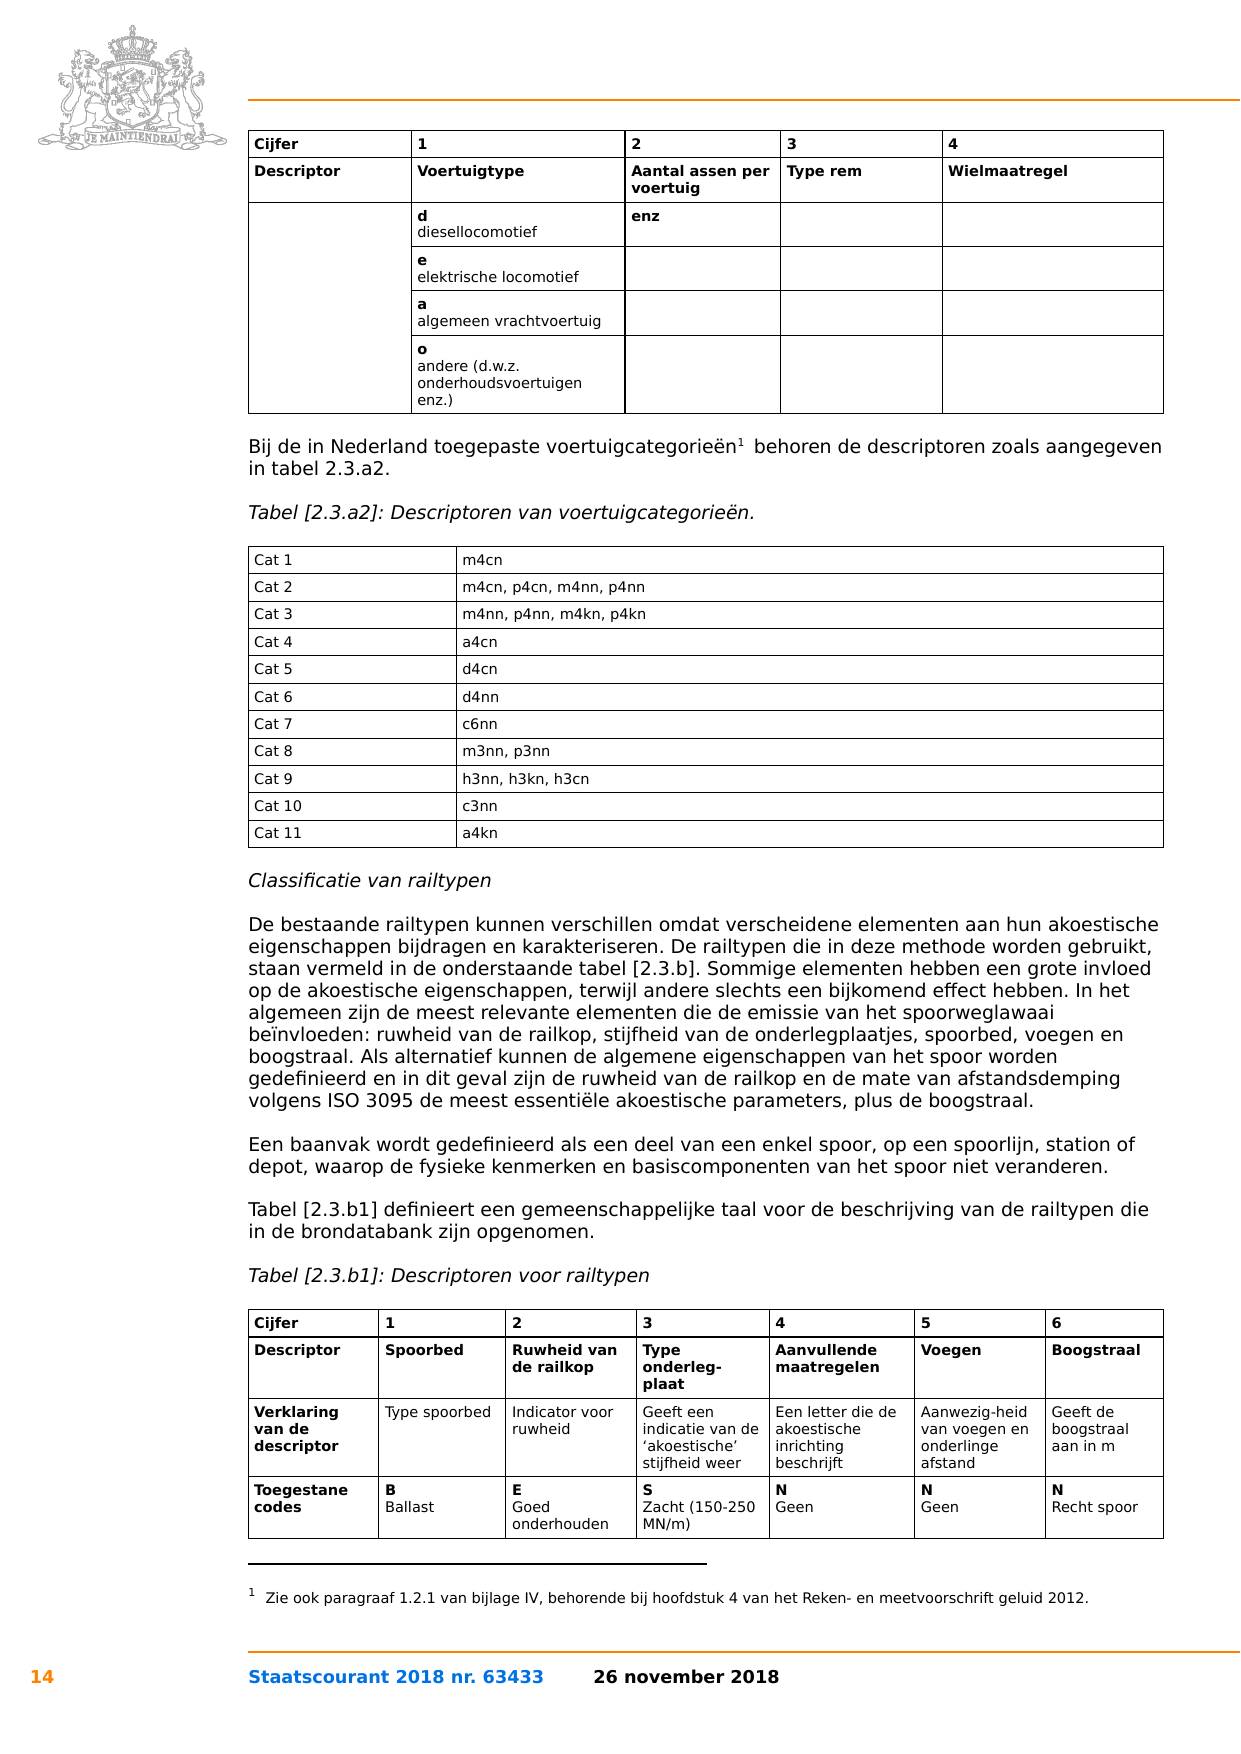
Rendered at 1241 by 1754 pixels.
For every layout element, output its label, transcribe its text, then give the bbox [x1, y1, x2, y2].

picture [38, 25, 227, 150]
table_cell Cat 7 [249, 711, 456, 737]
table_header Cijfer [249, 131, 411, 157]
table_cell N Geen [915, 1477, 1045, 1537]
table_cell Cat 8 [249, 739, 456, 765]
table_cell m3nn, p3nn [457, 739, 1163, 765]
table_cell Geeft de boogstraal aan in m [1046, 1399, 1163, 1476]
table_header 4 [770, 1310, 914, 1336]
table_cell [781, 203, 942, 246]
subtitle Classificatie van railtypen [248, 870, 1163, 892]
table_cell enz [626, 203, 780, 246]
table_cell Ruwheid van de railkop [506, 1338, 636, 1398]
table_cell [626, 291, 780, 335]
table_cell c3nn [457, 793, 1163, 820]
table_header Cat 1 [249, 547, 456, 573]
table_cell Cat 5 [249, 656, 456, 683]
table_cell Type rem [781, 158, 942, 202]
table_cell Type spoorbed [379, 1399, 505, 1476]
table_header 4 [943, 131, 1163, 157]
table_header 2 [506, 1310, 636, 1336]
table_header 3 [781, 131, 942, 157]
table_header 6 [1046, 1310, 1163, 1336]
table_cell [943, 336, 1163, 413]
table_cell a4cn [457, 629, 1163, 655]
table_cell d4cn [457, 656, 1163, 683]
table_cell Cat 4 [249, 629, 456, 655]
text Tabel [2.3.b1]: Descriptoren voor railtypen [248, 1265, 1163, 1287]
table_cell Aantal assen per voertuig [626, 158, 780, 202]
text Zie ook paragraaf 1.2.1 van bijlage IV, behorende bij hoofdstuk 4 van het Reken- en meetvoorschrift geluid 2012. [248, 1586, 1163, 1608]
table_cell Descriptor [249, 1338, 378, 1398]
table_cell o andere (d.w.z. onderhoudsvoertuigen enz.) [412, 336, 624, 413]
text Een baanvak wordt gedefinieerd als een deel van een enkel spoor, op een spoorlijn, station of depot, waarop de fysieke kenmerken en basiscomponenten van het spoor niet veranderen. [248, 1133, 1163, 1177]
text Tabel [2.3.b1] definieert een gemeenschappelijke taal voor de beschrijving van de railtypen die in de brondatabank zijn opgenomen. [248, 1199, 1163, 1243]
table_header Cijfer [249, 1310, 378, 1336]
table_cell Cat 11 [249, 821, 456, 847]
table_cell Toegestane codes [249, 1477, 378, 1537]
table_cell [781, 336, 942, 413]
table_cell Cat 2 [249, 574, 456, 601]
table_header m4cn [457, 547, 1163, 573]
table_cell h3nn, h3kn, h3cn [457, 766, 1163, 792]
table_cell [943, 291, 1163, 335]
table_cell Verklaring van de descriptor [249, 1399, 378, 1476]
table_cell Descriptor [249, 158, 411, 202]
text Tabel [2.3.a2]: Descriptoren van voertuigcategorieën. [248, 502, 1163, 524]
table_cell Boogstraal [1046, 1338, 1163, 1398]
table_cell a algemeen vrachtvoertuig [412, 291, 624, 335]
table_cell Cat 6 [249, 684, 456, 710]
table_cell [943, 203, 1163, 246]
table_cell [781, 291, 942, 335]
table_cell [943, 247, 1163, 290]
table_cell m4nn, p4nn, m4kn, p4kn [457, 602, 1163, 628]
table_header 1 [379, 1310, 505, 1336]
table_cell Aanwezig-heid van voegen en onderlinge afstand [915, 1399, 1045, 1476]
table_cell B Ballast [379, 1477, 505, 1537]
table_cell Geeft een indicatie van de ‘akoestische’ stijfheid weer [637, 1399, 769, 1476]
table_cell [626, 247, 780, 290]
table_cell Voertuigtype [412, 158, 624, 202]
table_cell [626, 336, 780, 413]
table_cell Cat 3 [249, 602, 456, 628]
table_cell Spoorbed [379, 1338, 505, 1398]
table_cell Cat 10 [249, 793, 456, 820]
table_cell Voegen [915, 1338, 1045, 1398]
table_header 1 [412, 131, 624, 157]
table_cell Wielmaatregel [943, 158, 1163, 202]
table_header 2 [626, 131, 780, 157]
table_cell S Zacht (150-250 MN/m) [637, 1477, 769, 1537]
text De bestaande railtypen kunnen verschillen omdat verscheidene elementen aan hun akoestische eigenschappen bijdragen en karakteriseren. De railtypen die in deze methode worden gebruikt, staan vermeld in de onderstaande tabel [2.3.b]. Sommige elementen hebben een grote invloed op de akoestische eigenschappen, terwijl andere slechts een bijkomend effect hebben. In het algemeen zijn de meest relevante elementen die de emissie van het spoorweglawaai beïnvloeden: ruwheid van de railkop, stijfheid van de onderlegplaatjes, spoorbed, voegen en boogstraal. Als alternatief kunnen de algemene eigenschappen van het spoor worden gedefinieerd en in dit geval zijn de ruwheid van de railkop en de mate van afstandsdemping volgens ISO 3095 de meest essentiële akoestische parameters, plus de boogstraal. [248, 914, 1163, 1112]
table_header 3 [637, 1310, 769, 1336]
table_cell [781, 247, 942, 290]
table_cell N Recht spoor [1046, 1477, 1163, 1537]
text Bij de in Nederland toegepaste voertuigcategorieën behoren de descriptoren zoals aangegeven in tabel 2.3.a2. [248, 436, 1163, 480]
table_cell c6nn [457, 711, 1163, 737]
table_cell Indicator voor ruwheid [506, 1399, 636, 1476]
table_cell [249, 203, 411, 413]
table_cell Type onderleg-plaat [637, 1338, 769, 1398]
table_cell d diesellocomotief [412, 203, 624, 246]
table_cell Aanvullende maatregelen [770, 1338, 914, 1398]
table_cell Een letter die de akoestische inrichting beschrijft [770, 1399, 914, 1476]
table_cell Cat 9 [249, 766, 456, 792]
table_cell a4kn [457, 821, 1163, 847]
table_cell m4cn, p4cn, m4nn, p4nn [457, 574, 1163, 601]
table_header 5 [915, 1310, 1045, 1336]
table_cell E Goed onderhouden [506, 1477, 636, 1537]
table_cell d4nn [457, 684, 1163, 710]
table_cell e elektrische locomotief [412, 247, 624, 290]
table_cell N Geen [770, 1477, 914, 1537]
